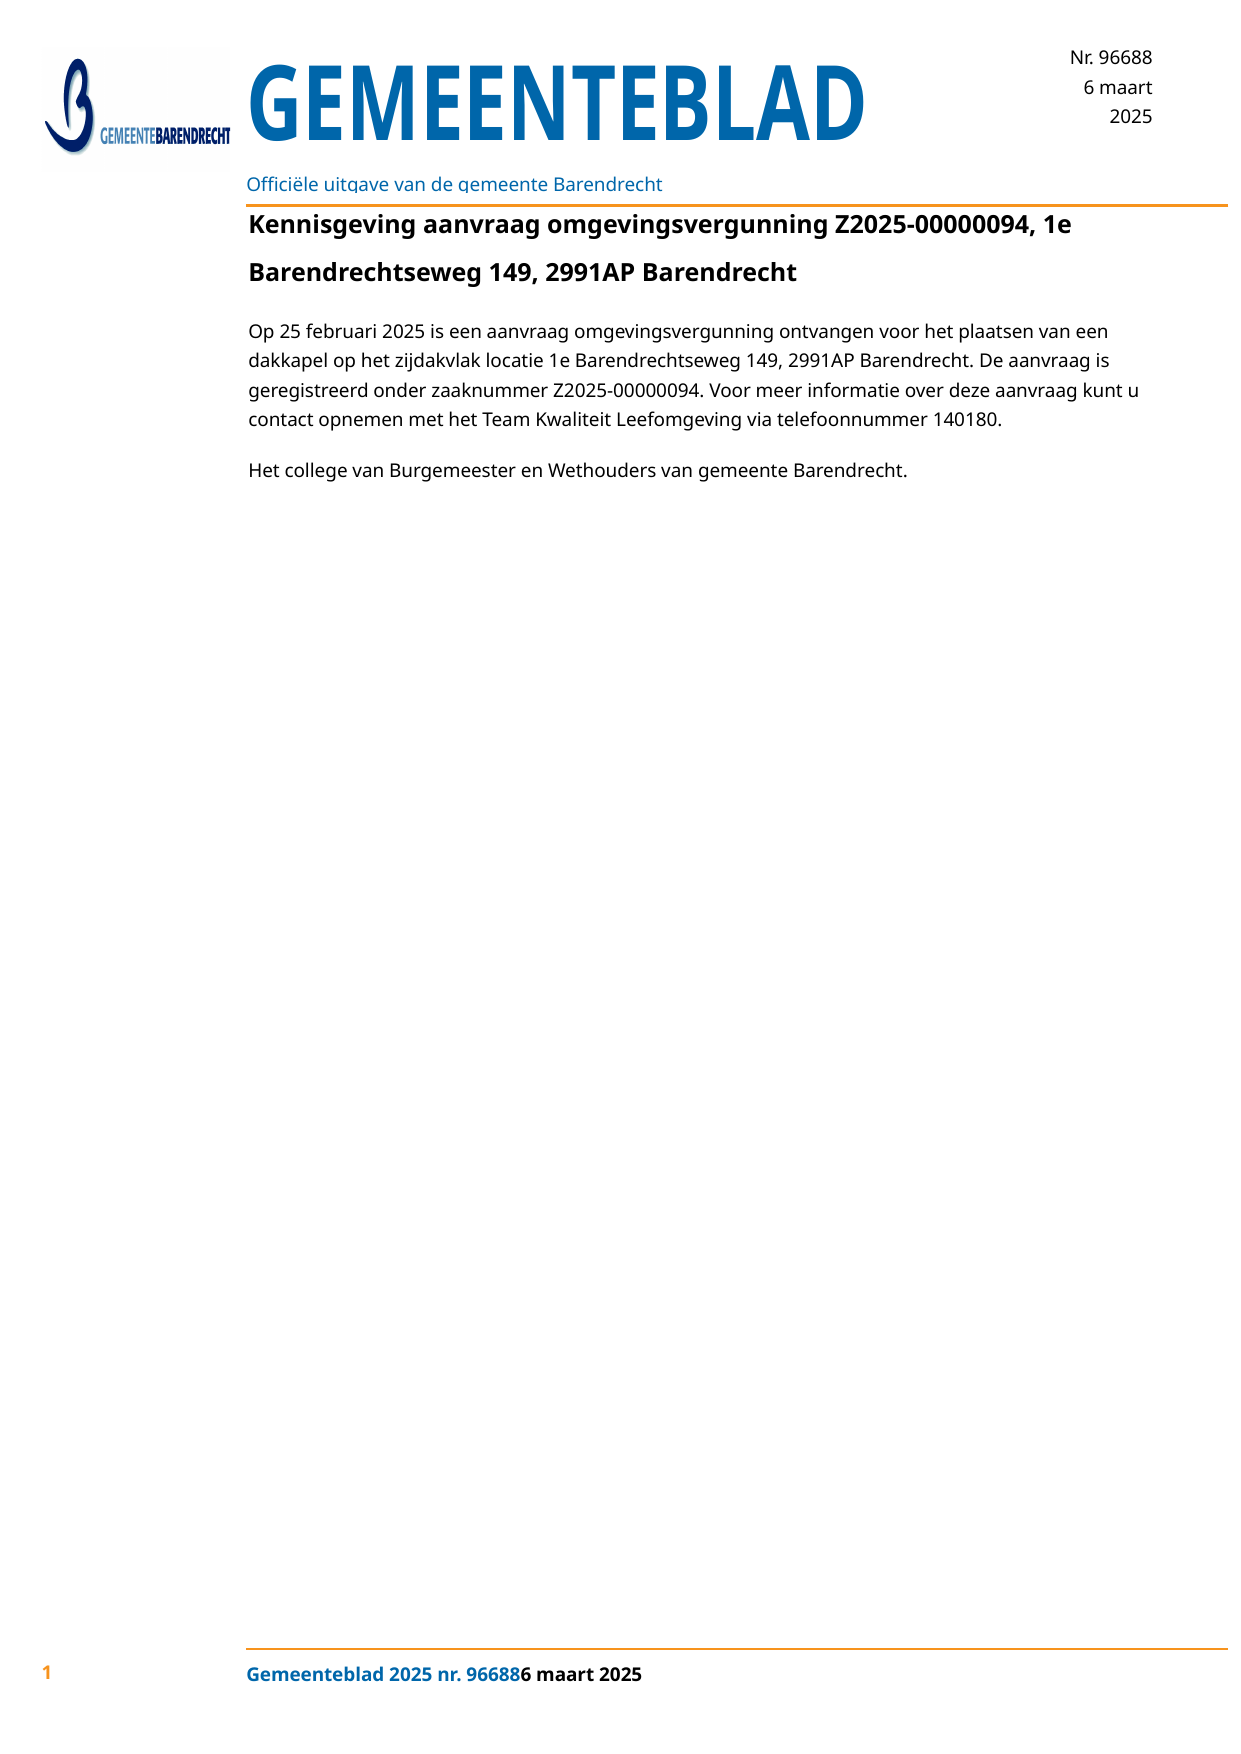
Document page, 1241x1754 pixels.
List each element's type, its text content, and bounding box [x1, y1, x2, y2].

text Op 25 februari 2025 is een aanvraag omgevingsvergunning ontvangen voor het plaatsen van een dakkapel op het zijdakvlak locatie 1e Barendrechtseweg 149, 2991AP Barendrecht. De aanvraag is geregistreerd onder zaaknummer Z2025-00000094. Voor meer informatie over deze aanvraag kunt u contact opnemen met het Team Kwaliteit Leefomgeving via telefoonnummer 140180. [248, 318, 1152, 432]
picture [41, 47, 231, 172]
text Kennisgeving aanvraag omgevingsvergunning Z2025-00000094, 1e Barendrechtseweg 149, 2991AP Barendrecht [248, 207, 1152, 288]
text Het college van Burgemeester en Wethouders van gemeente Barendrecht. [248, 457, 1152, 483]
